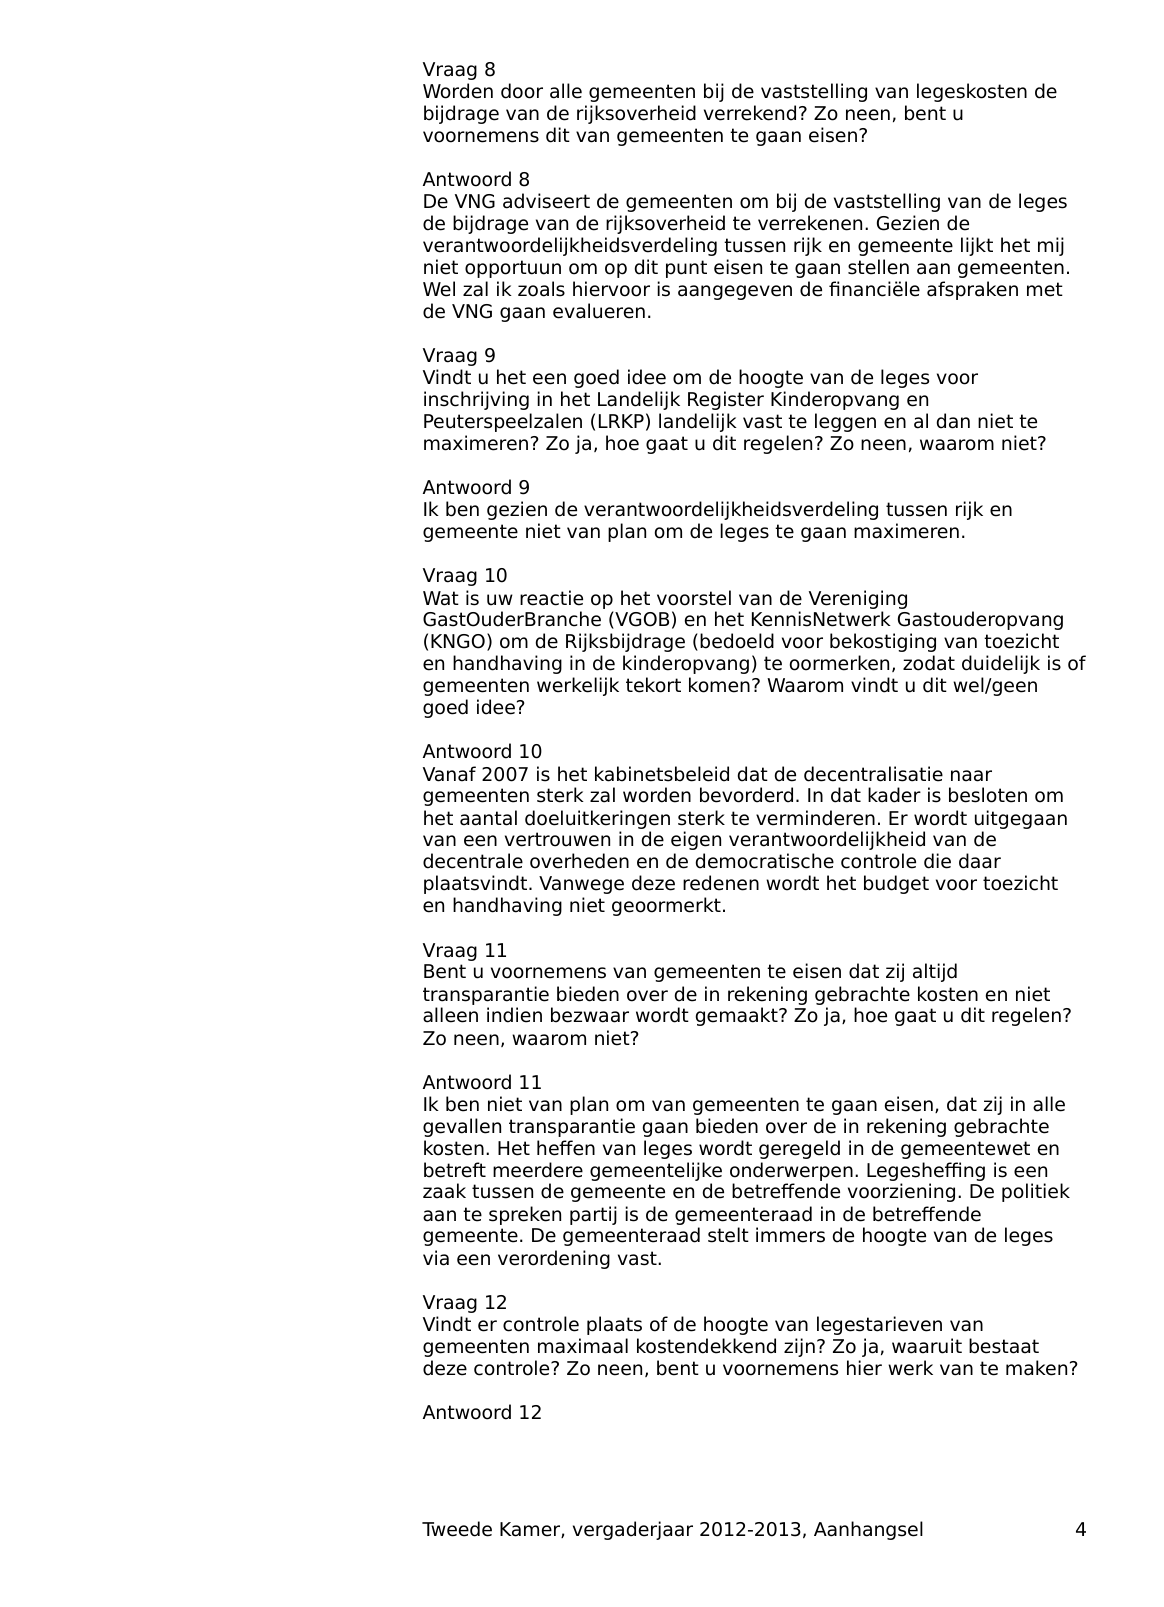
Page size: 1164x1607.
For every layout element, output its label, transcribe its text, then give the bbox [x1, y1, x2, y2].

text Antwoord 9 [422, 477, 1087, 499]
text Vraag 11 [422, 939, 1087, 961]
text Vraag 12 [422, 1292, 1087, 1313]
text Worden door alle gemeenten bij de vaststelling van legeskosten de bijdrage van de rijksoverheid verrekend? Zo neen, bent u voornemens dit van gemeenten te gaan eisen? [422, 81, 1087, 147]
text Vraag 9 [422, 345, 1087, 367]
text Ik ben gezien de verantwoordelijkheidsverdeling tussen rijk en gemeente niet van plan om de leges te gaan maximeren. [422, 499, 1087, 543]
text Wat is uw reactie op het voorstel van de Vereniging GastOuderBranche (VGOB) en het KennisNetwerk Gastouderopvang (KNGO) om de Rijksbijdrage (bedoeld voor bekostiging van toezicht en handhaving in de kinderopvang) te oormerken, zodat duidelijk is of gemeenten werkelijk tekort komen? Waarom vindt u dit wel/geen goed idee? [422, 587, 1087, 719]
text Vindt u het een goed idee om de hoogte van de leges voor inschrijving in het Landelijk Register Kinderopvang en Peuterspeelzalen (LRKP) landelijk vast te leggen en al dan niet te maximeren? Zo ja, hoe gaat u dit regelen? Zo neen, waarom niet? [422, 367, 1087, 455]
text Ik ben niet van plan om van gemeenten te gaan eisen, dat zij in alle gevallen transparantie gaan bieden over de in rekening gebrachte kosten. Het heffen van leges wordt geregeld in de gemeentewet en betreft meerdere gemeentelijke onderwerpen. Legesheffing is een zaak tussen de gemeente en de betreffende voorziening. De politiek aan te spreken partij is de gemeenteraad in de betreffende gemeente. De gemeenteraad stelt immers de hoogte van de leges via een verordening vast. [422, 1093, 1087, 1269]
text Antwoord 8 [422, 169, 1087, 191]
text Antwoord 11 [422, 1072, 1087, 1093]
text Antwoord 10 [422, 741, 1087, 763]
text Vindt er controle plaats of de hoogte van legestarieven van gemeenten maximaal kostendekkend zijn? Zo ja, waaruit bestaat deze controle? Zo neen, bent u voornemens hier werk van te maken? [422, 1313, 1087, 1379]
text Vraag 8 [422, 59, 1087, 81]
text De VNG adviseert de gemeenten om bij de vaststelling van de leges de bijdrage van de rijksoverheid te verrekenen. Gezien de verantwoordelijkheidsverdeling tussen rijk en gemeente lijkt het mij niet opportuun om op dit punt eisen te gaan stellen aan gemeenten. Wel zal ik zoals hiervoor is aangegeven de financiële afspraken met de VNG gaan evalueren. [422, 191, 1087, 323]
text Bent u voornemens van gemeenten te eisen dat zij altijd transparantie bieden over de in rekening gebrachte kosten en niet alleen indien bezwaar wordt gemaakt? Zo ja, hoe gaat u dit regelen? Zo neen, waarom niet? [422, 961, 1087, 1049]
text Antwoord 12 [422, 1402, 1087, 1424]
text Vraag 10 [422, 565, 1087, 587]
text Vanaf 2007 is het kabinetsbeleid dat de decentralisatie naar gemeenten sterk zal worden bevorderd. In dat kader is besloten om het aantal doeluitkeringen sterk te verminderen. Er wordt uitgegaan van een vertrouwen in de eigen verantwoordelijkheid van de decentrale overheden en de democratische controle die daar plaatsvindt. Vanwege deze redenen wordt het budget voor toezicht en handhaving niet geoormerkt. [422, 763, 1087, 917]
